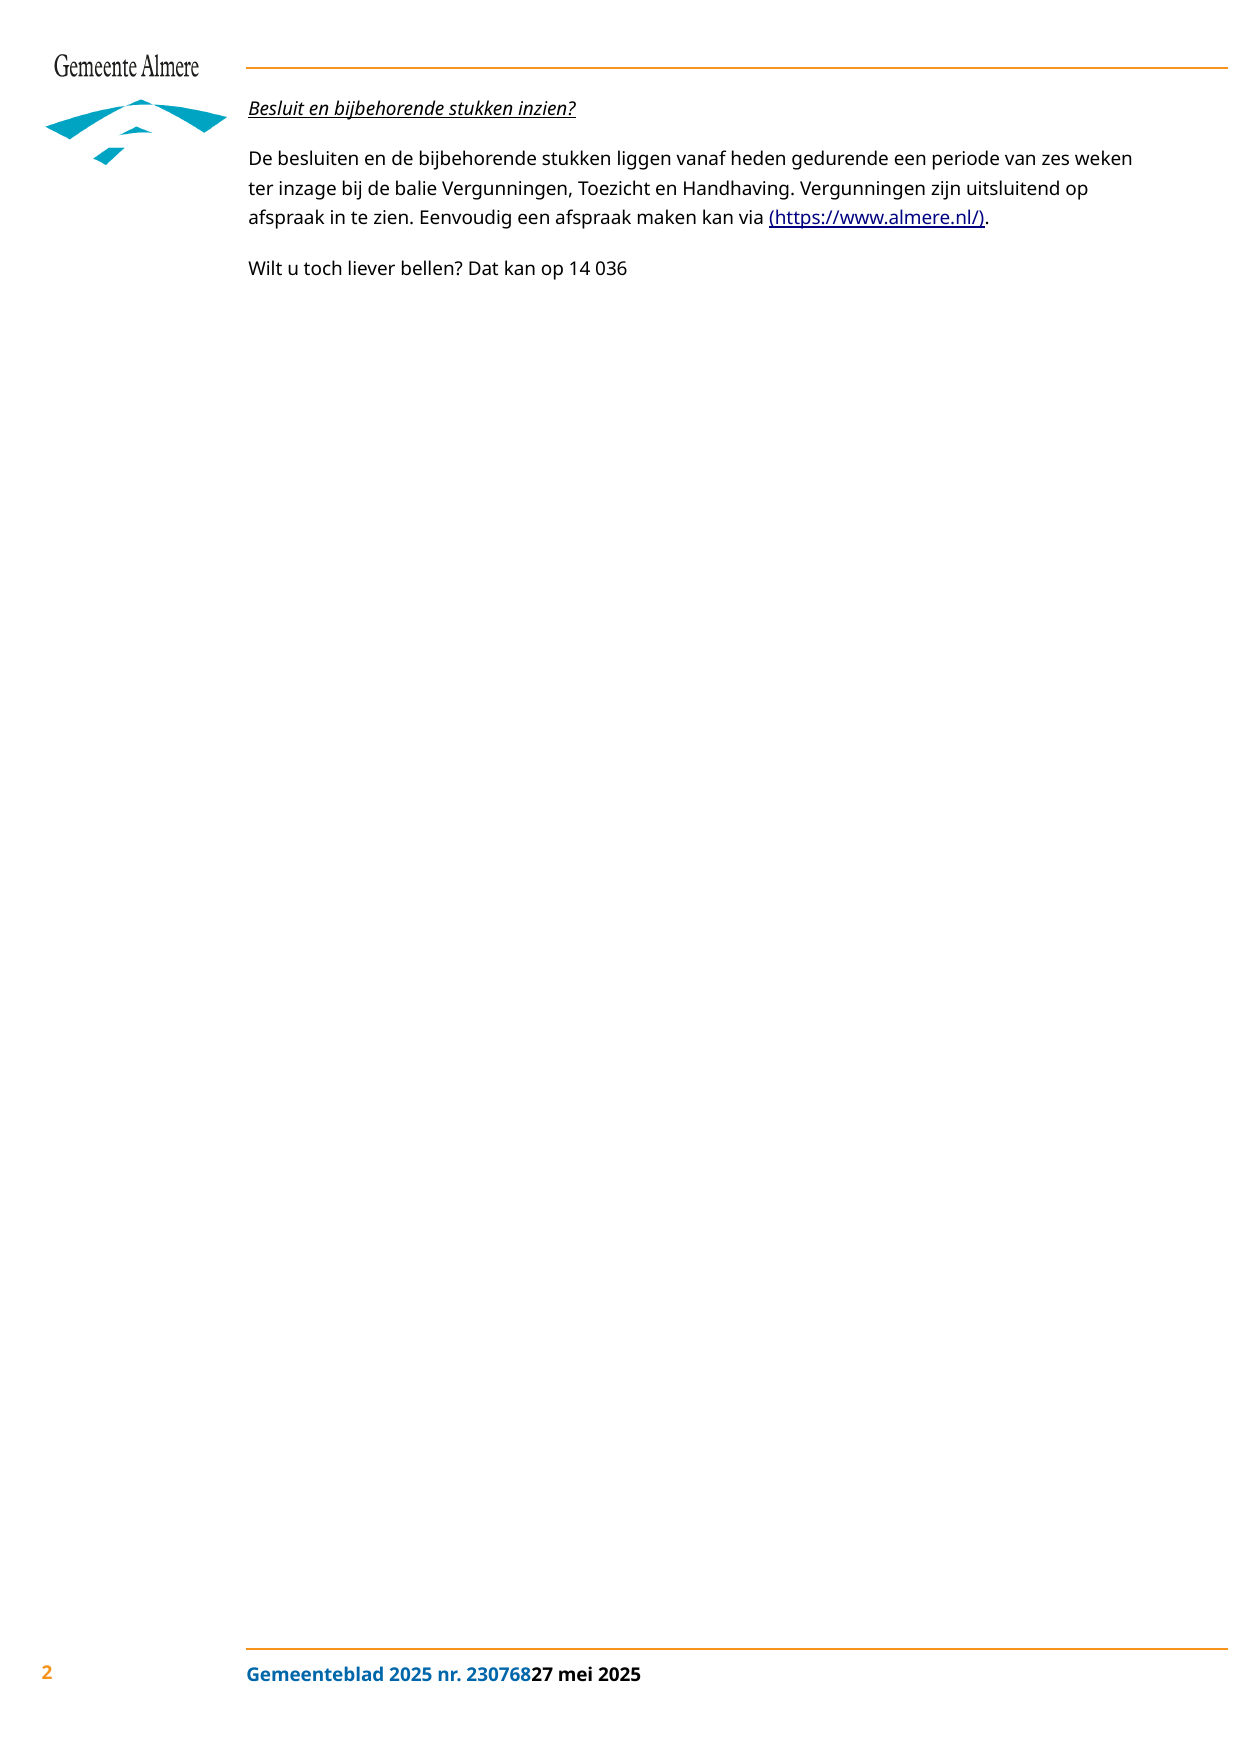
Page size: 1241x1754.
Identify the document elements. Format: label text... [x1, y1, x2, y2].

text De besluiten en de bijbehorende stukken liggen vanaf heden gedurende een periode van zes weken ter inzage bij de balie Vergunningen, Toezicht en Handhaving. Vergunningen zijn uitsluitend op afspraak in te zien. Eenvoudig een afspraak maken kan via (https://www.almere.nl/). [248, 145, 1152, 230]
text Besluit en bijbehorende stukken inzien? [248, 95, 1152, 121]
text Wilt u toch liever bellen? Dat kan op 14 036 [248, 255, 1152, 281]
picture [41, 47, 231, 172]
